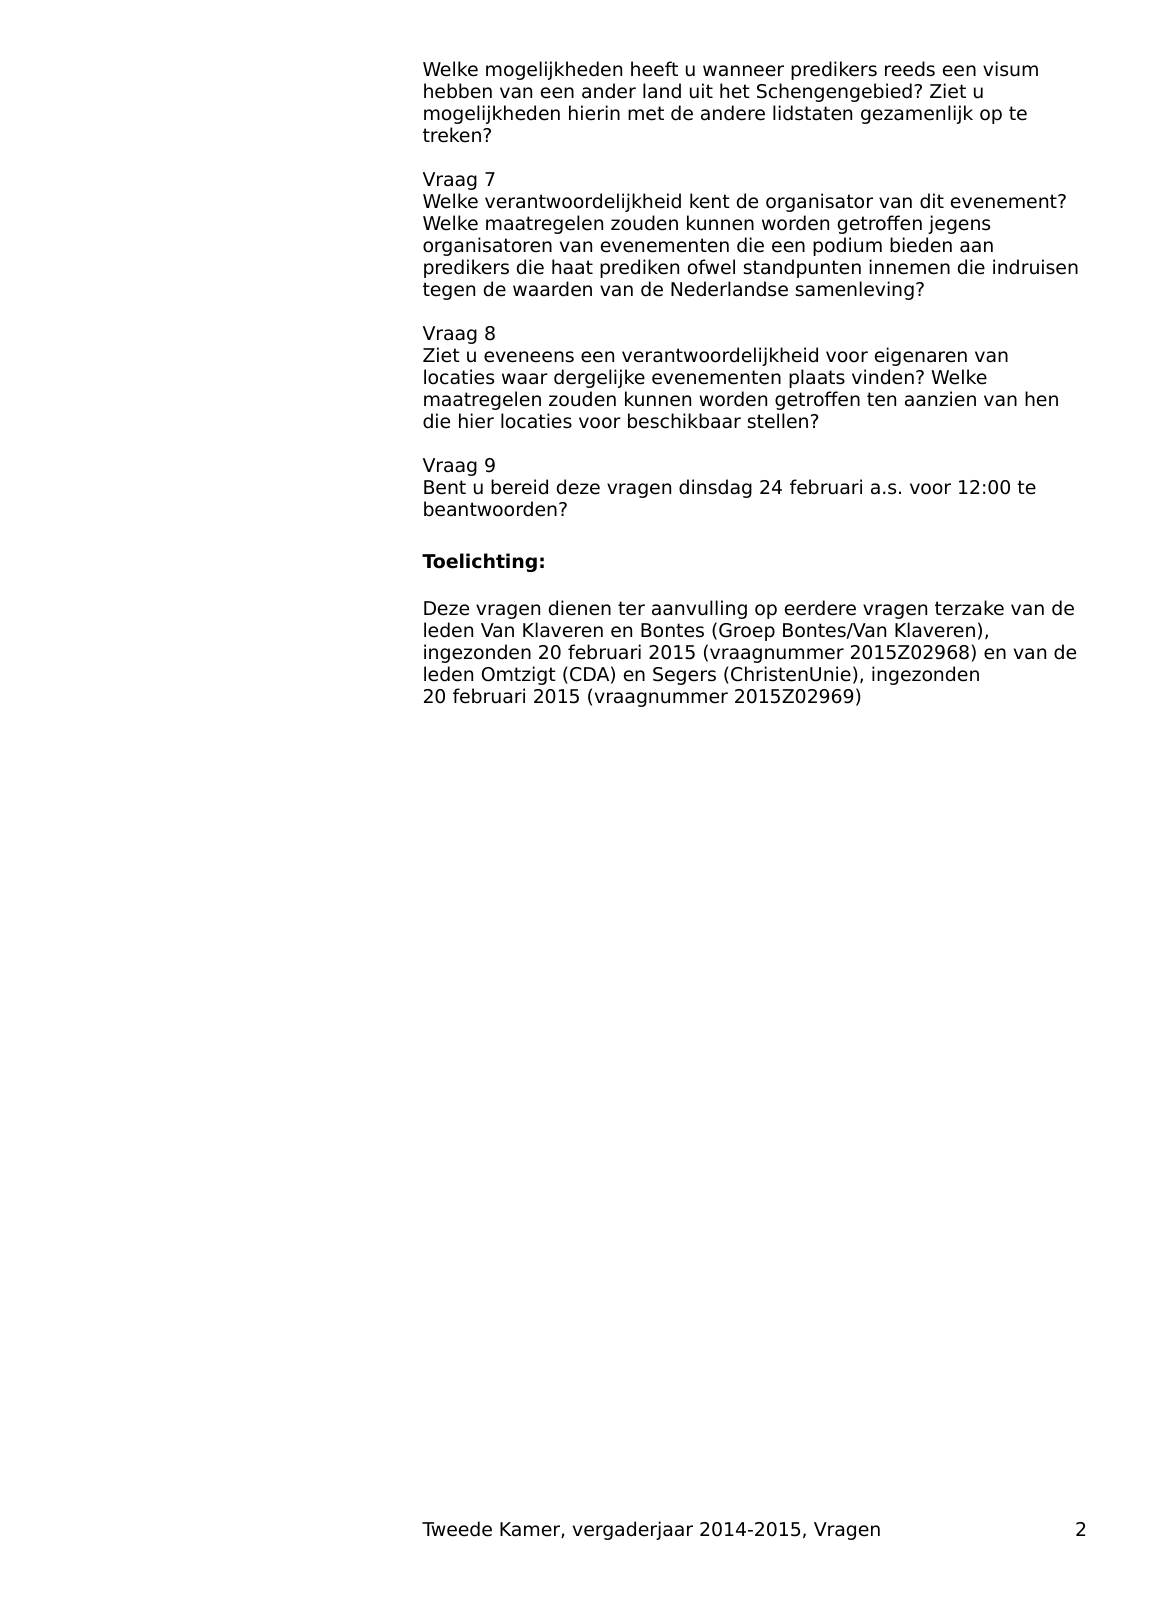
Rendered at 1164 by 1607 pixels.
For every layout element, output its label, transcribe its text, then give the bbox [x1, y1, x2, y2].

subtitle Toelichting: [422, 551, 1087, 573]
text Deze vragen dienen ter aanvulling op eerdere vragen terzake van de leden Van Klaveren en Bontes (Groep Bontes/Van Klaveren), ingezonden 20 februari 2015 (vraagnummer 2015Z02968) en van de leden Omtzigt (CDA) en Segers (ChristenUnie), ingezonden 20 februari 2015 (vraagnummer 2015Z02969) [422, 598, 1087, 708]
text Welke mogelijkheden heeft u wanneer predikers reeds een visum hebben van een ander land uit het Schengengebied? Ziet u mogelijkheden hierin met de andere lidstaten gezamenlijk op te treken? [422, 59, 1087, 147]
text Vraag 7 [422, 169, 1087, 191]
text Vraag 8 [422, 323, 1087, 345]
text Bent u bereid deze vragen dinsdag 24 februari a.s. voor 12:00 te beantwoorden? [422, 477, 1087, 521]
text Vraag 9 [422, 455, 1087, 477]
text Ziet u eveneens een verantwoordelijkheid voor eigenaren van locaties waar dergelijke evenementen plaats vinden? Welke maatregelen zouden kunnen worden getroffen ten aanzien van hen die hier locaties voor beschikbaar stellen? [422, 345, 1087, 433]
text Welke verantwoordelijkheid kent de organisator van dit evenement? Welke maatregelen zouden kunnen worden getroffen jegens organisatoren van evenementen die een podium bieden aan predikers die haat prediken ofwel standpunten innemen die indruisen tegen de waarden van de Nederlandse samenleving? [422, 191, 1087, 301]
